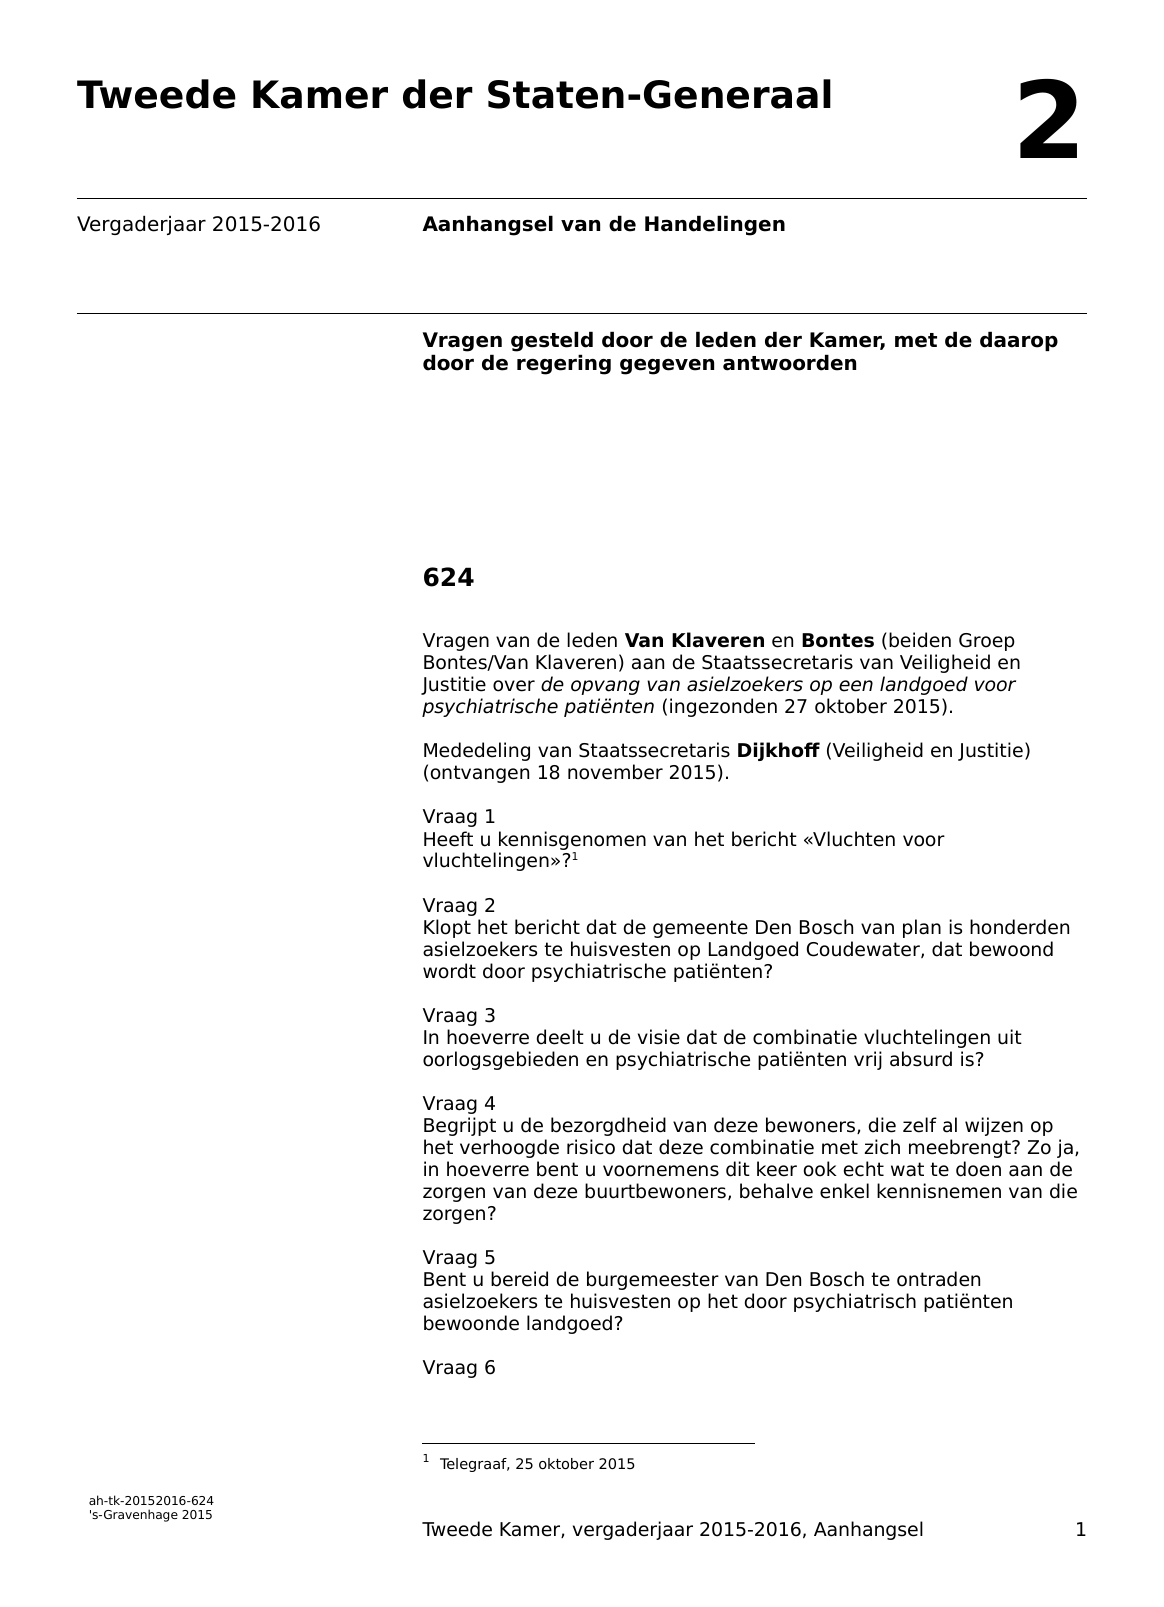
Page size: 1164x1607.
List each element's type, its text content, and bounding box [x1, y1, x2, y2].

text Klopt het bericht dat de gemeente Den Bosch van plan is honderden asielzoekers te huisvesten op Landgoed Coudewater, dat bewoond wordt door psychiatrische patiënten? [422, 917, 1087, 982]
table_cell Vragen gesteld door de leden der Kamer, met de daarop door de regering gegeven antwoorden [422, 314, 1087, 375]
text ah-tk-20152016-624 [88, 1494, 323, 1508]
table_header 2 [886, 59, 1087, 198]
text Mededeling van Staatssecretaris Dijkhoff (Veiligheid en Justitie) (ontvangen 18 november 2015). [422, 740, 1087, 784]
text 624 [422, 563, 1087, 592]
text Vraag 2 [422, 894, 1087, 917]
text Heeft u kennisgenomen van het bericht «Vluchten voor vluchtelingen»? [422, 828, 1087, 872]
text Vraag 6 [422, 1357, 1087, 1379]
text 's-Gravenhage 2015 [88, 1508, 323, 1522]
text In hoeverre deelt u de visie dat de combinatie vluchtelingen uit oorlogsgebieden en psychiatrische patiënten vrij absurd is? [422, 1027, 1087, 1071]
table_cell [77, 314, 422, 375]
text Vragen van de leden Van Klaveren en Bontes (beiden Groep Bontes/Van Klaveren) aan de Staatssecretaris van Veiligheid en Justitie over de opvang van asielzoekers op een landgoed voor psychiatrische patiënten (ingezonden 27 oktober 2015). [422, 630, 1087, 718]
text Vraag 3 [422, 1005, 1087, 1027]
text Vraag 1 [422, 806, 1087, 828]
text Telegraaf, 25 oktober 2015 [422, 1452, 1087, 1474]
table_cell Aanhangsel van de Handelingen [422, 199, 1087, 313]
text Vraag 4 [422, 1093, 1087, 1115]
text Vraag 5 [422, 1247, 1087, 1269]
table_cell Vergaderjaar 2015-2016 [77, 199, 422, 313]
text Bent u bereid de burgemeester van Den Bosch te ontraden asielzoekers te huisvesten op het door psychiatrisch patiënten bewoonde landgoed? [422, 1269, 1087, 1335]
table_header Tweede Kamer der Staten-Generaal [77, 59, 886, 198]
text Begrijpt u de bezorgdheid van deze bewoners, die zelf al wijzen op het verhoogde risico dat deze combinatie met zich meebrengt? Zo ja, in hoeverre bent u voornemens dit keer ook echt wat te doen aan de zorgen van deze buurtbewoners, behalve enkel kennisnemen van die zorgen? [422, 1115, 1087, 1225]
